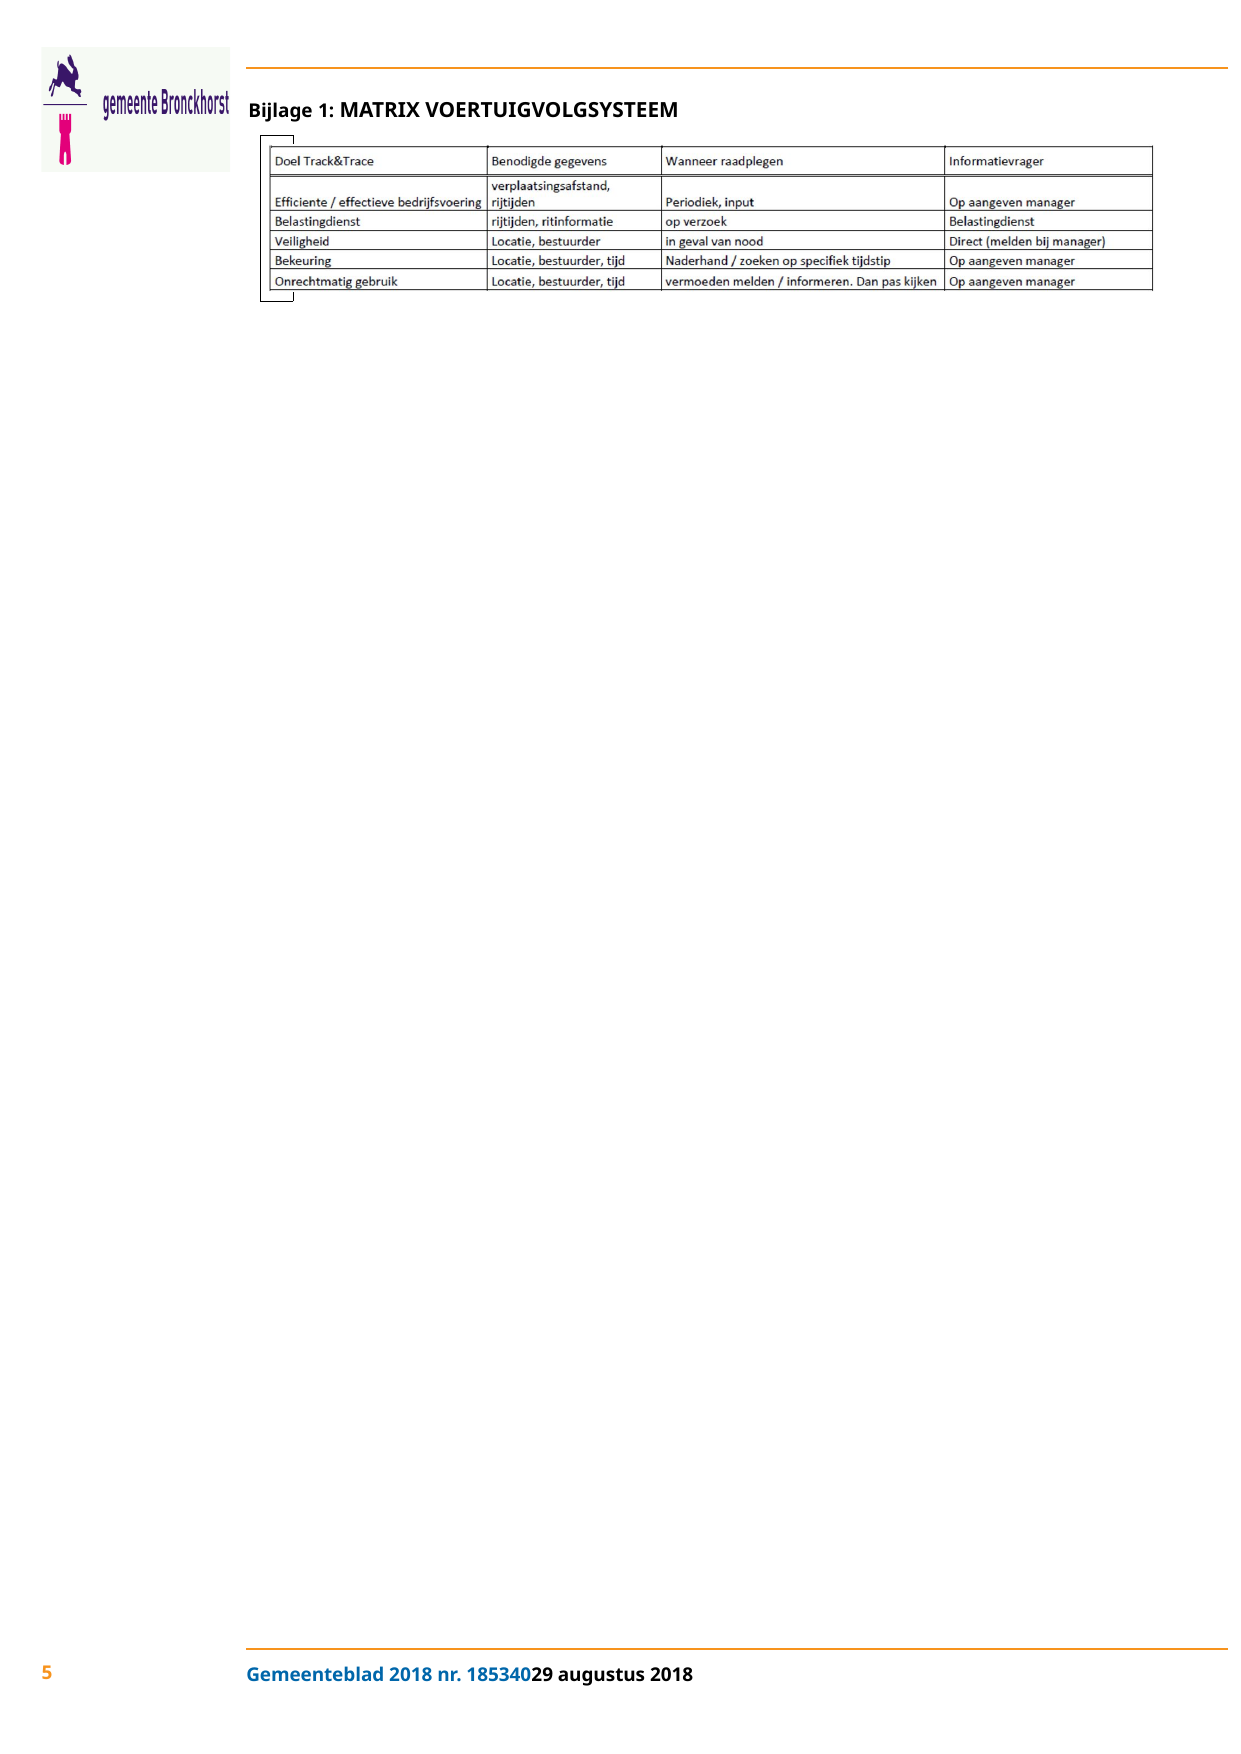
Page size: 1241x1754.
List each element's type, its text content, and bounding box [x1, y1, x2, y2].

text Bijlage 1: MATRIX VOERTUIGVOLGSYSTEEM [248, 95, 1152, 123]
picture [268, 144, 1155, 292]
picture [41, 47, 231, 172]
